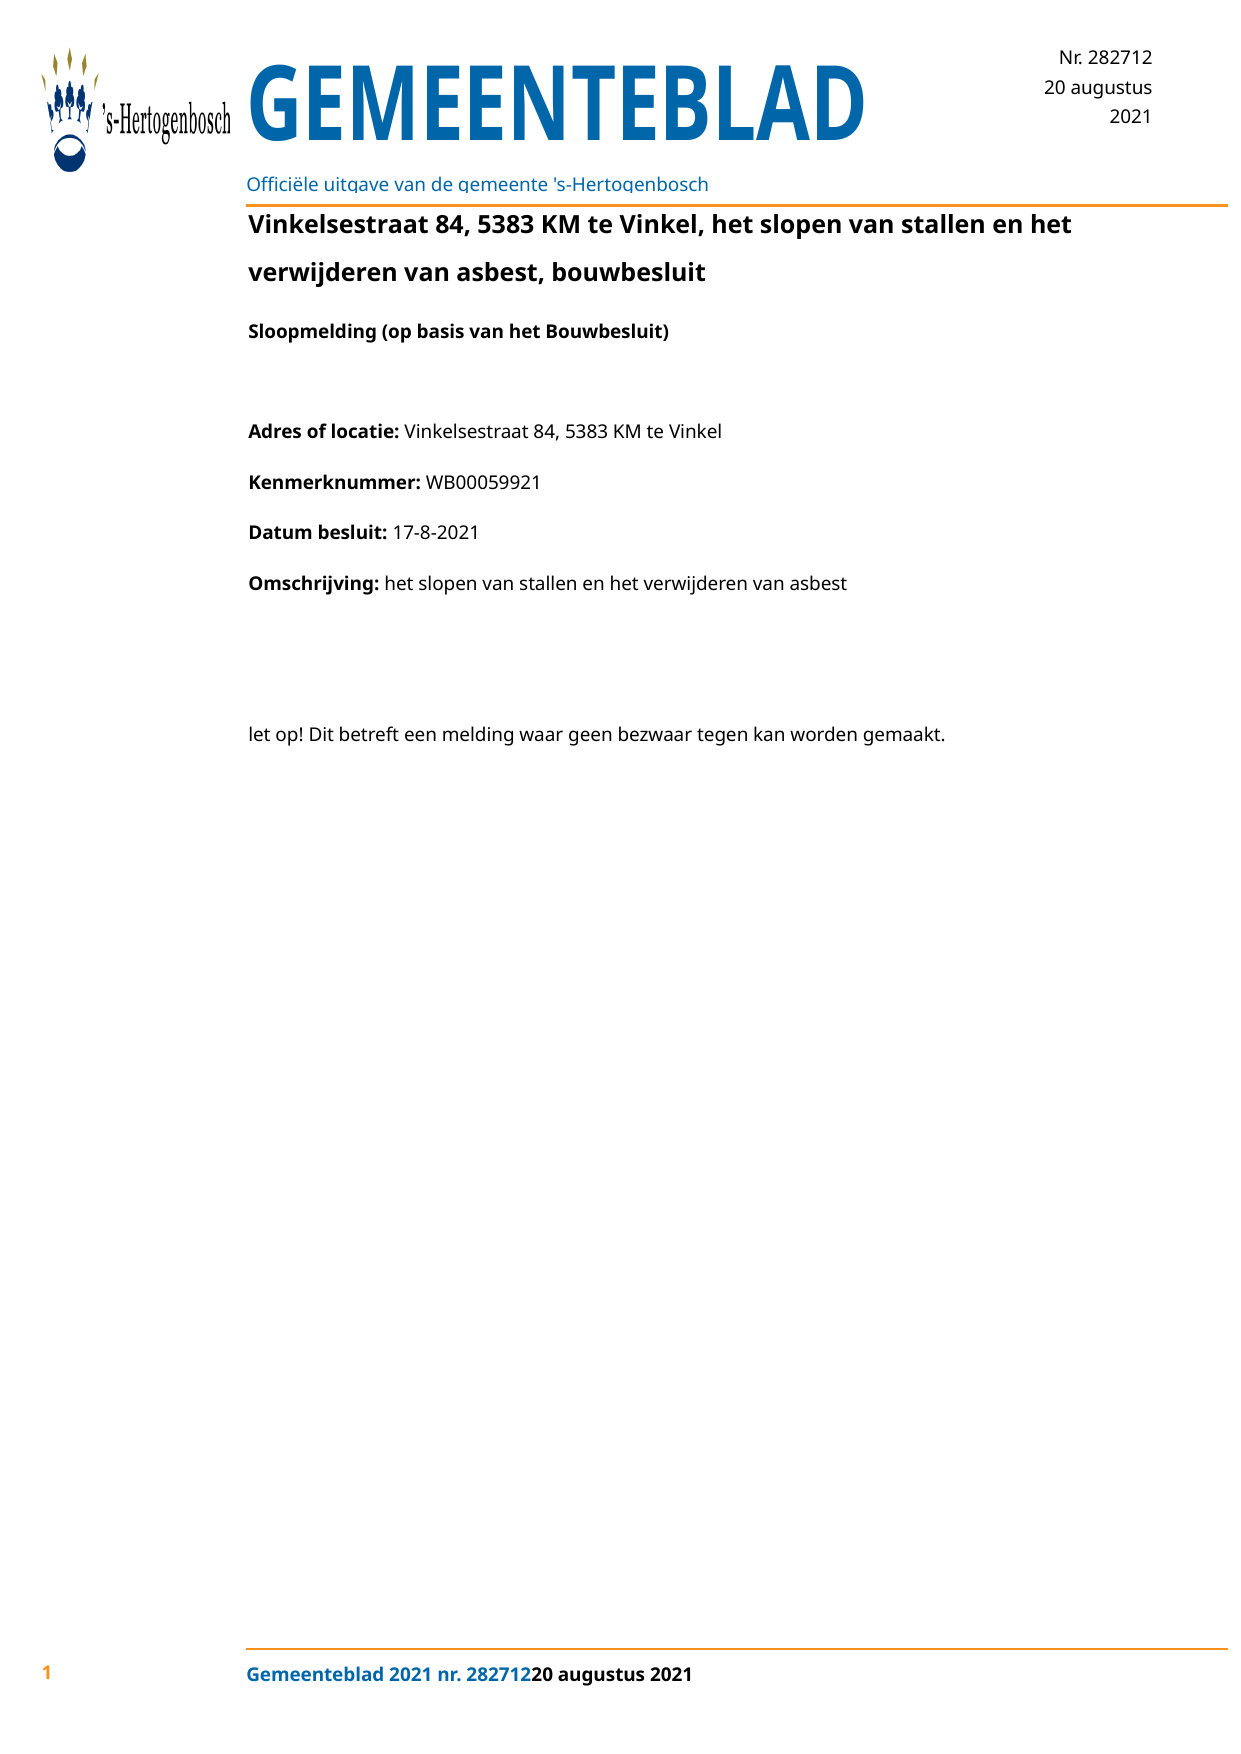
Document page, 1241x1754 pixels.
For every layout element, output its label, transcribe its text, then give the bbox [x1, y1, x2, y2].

text Kenmerknummer: WB00059921 [248, 469, 1152, 495]
text let op! Dit betreft een melding waar geen bezwaar tegen kan worden gemaakt. [248, 721, 1152, 747]
picture [41, 47, 231, 172]
text Adres of locatie: Vinkelsestraat 84, 5383 KM te Vinkel [248, 419, 1152, 444]
text Sloopmelding (op basis van het Bouwbesluit) [248, 318, 1152, 344]
text Vinkelsestraat 84, 5383 KM te Vinkel, het slopen van stallen en het verwijderen van asbest, bouwbesluit [248, 207, 1152, 288]
text Omschrijving: het slopen van stallen en het verwijderen van asbest [248, 570, 1152, 596]
text Datum besluit: 17-8-2021 [248, 519, 1152, 545]
